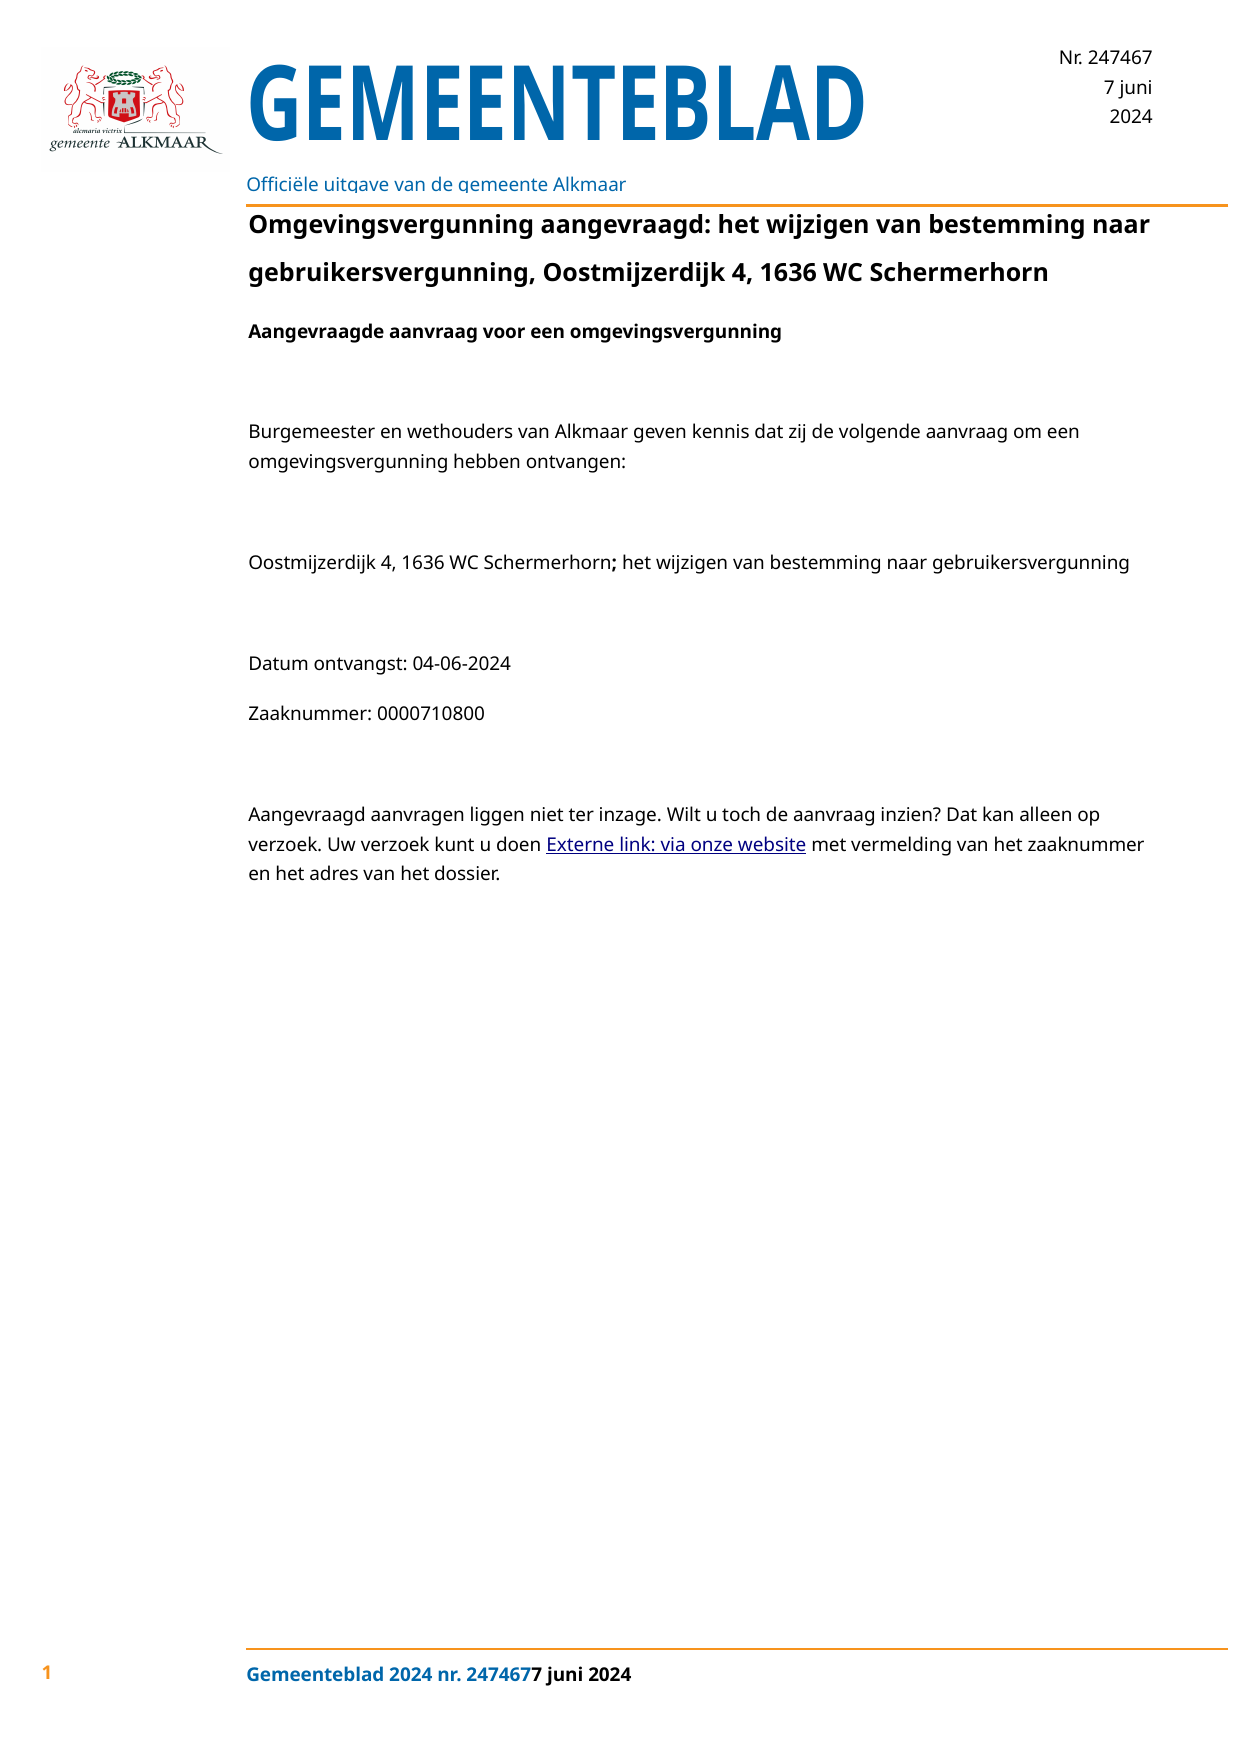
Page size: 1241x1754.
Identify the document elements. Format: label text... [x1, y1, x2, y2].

text Zaaknummer: 0000710800 [248, 700, 1152, 726]
text Oostmijzerdijk 4, 1636 WC Schermerhorn; het wijzigen van bestemming naar gebruikersvergunning [248, 549, 1152, 575]
picture [41, 47, 231, 172]
text Omgevingsvergunning aangevraagd: het wijzigen van bestemming naar gebruikersvergunning, Oostmijzerdijk 4, 1636 WC Schermerhorn [248, 207, 1152, 288]
text Burgemeester en wethouders van Alkmaar geven kennis dat zij de volgende aanvraag om een omgevingsvergunning hebben ontvangen: [248, 419, 1152, 474]
text Aangevraagde aanvraag voor een omgevingsvergunning [248, 318, 1152, 344]
text Datum ontvangst: 04-06-2024 [248, 650, 1152, 676]
text Aangevraagd aanvragen liggen niet ter inzage. Wilt u toch de aanvraag inzien? Dat kan alleen op verzoek. Uw verzoek kunt u doen Externe link: via onze website met vermelding van het zaaknummer en het adres van het dossier. [248, 801, 1152, 886]
